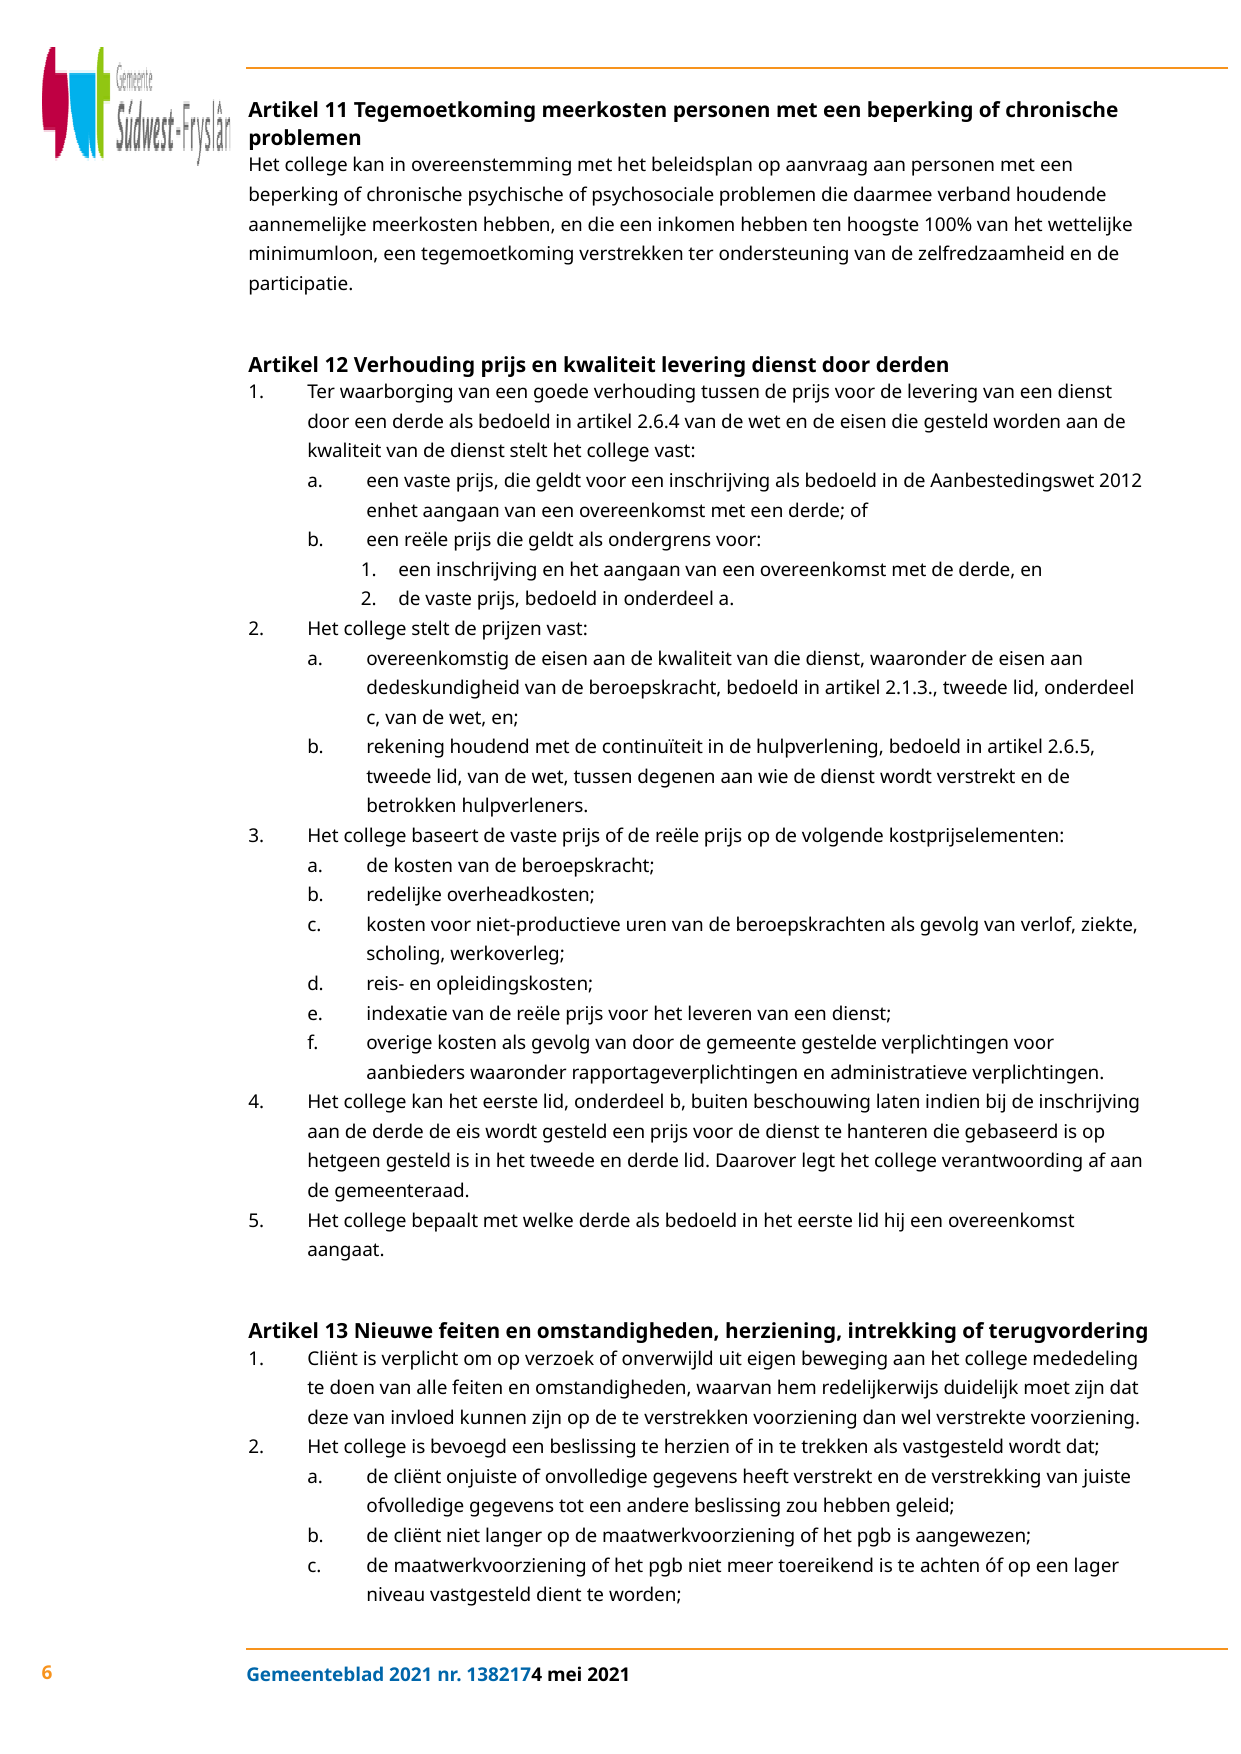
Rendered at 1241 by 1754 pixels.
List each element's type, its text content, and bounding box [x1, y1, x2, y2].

list een inschrijving en het aangaan van een overeenkomst met de derde, en [361, 556, 1152, 582]
list reis- en opleidingskosten; [307, 970, 1152, 996]
list een vaste prijs, die geldt voor een inschrijving als bedoeld in de Aanbestedingswet 2012 enhet aangaan van een overeenkomst met een derde; of [307, 467, 1152, 522]
list Het college is bevoegd een beslissing te herzien of in te trekken als vastgesteld wordt dat; [248, 1433, 1152, 1459]
list Het college stelt de prijzen vast: [248, 615, 1152, 641]
list redelijke overheadkosten; [307, 881, 1152, 907]
list Het college kan het eerste lid, onderdeel b, buiten beschouwing laten indien bij de inschrijving aan de derde de eis wordt gesteld een prijs voor de dienst te hanteren die gebaseerd is op hetgeen gesteld is in het tweede en derde lid. Daarover legt het college verantwoording af aan de gemeenteraad. [248, 1088, 1152, 1203]
list kosten voor niet-productieve uren van de beroepskrachten als gevolg van verlof, ziekte, scholing, werkoverleg; [307, 911, 1152, 966]
list rekening houdend met de continuïteit in de hulpverlening, bedoeld in artikel 2.6.5, tweede lid, van de wet, tussen degenen aan wie de dienst wordt verstrekt en de betrokken hulpverleners. [307, 733, 1152, 818]
text Artikel 13 Nieuwe feiten en omstandigheden, herziening, intrekking of terugvordering [248, 1316, 1152, 1345]
list Het college bepaalt met welke derde als bedoeld in het eerste lid hij een overeenkomst aangaat. [248, 1207, 1152, 1262]
list overige kosten als gevolg van door de gemeente gestelde verplichtingen voor aanbieders waaronder rapportageverplichtingen en administratieve verplichtingen. [307, 1029, 1152, 1084]
list indexatie van de reële prijs voor het leveren van een dienst; [307, 1000, 1152, 1025]
text Artikel 11 Tegemoetkoming meerkosten personen met een beperking of chronische problemen [248, 95, 1152, 152]
list de maatwerkvoorziening of het pgb niet meer toereikend is te achten óf op een lager niveau vastgesteld dient te worden; [307, 1552, 1152, 1607]
list Het college baseert de vaste prijs of de reële prijs op de volgende kostprijselementen: [248, 822, 1152, 848]
picture [41, 47, 231, 172]
list de vaste prijs, bedoeld in onderdeel a. [361, 586, 1152, 611]
list Cliënt is verplicht om op verzoek of onverwijld uit eigen beweging aan het college mededeling te doen van alle feiten en omstandigheden, waarvan hem redelijkerwijs duidelijk moet zijn dat deze van invloed kunnen zijn op de te verstrekken voorziening dan wel verstrekte voorziening. [248, 1345, 1152, 1430]
text Het college kan in overeenstemming met het beleidsplan op aanvraag aan personen met een beperking of chronische psychische of psychosociale problemen die daarmee verband houdende aannemelijke meerkosten hebben, en die een inkomen hebben ten hoogste 100% van het wettelijke minimumloon, een tegemoetkoming verstrekken ter ondersteuning van de zelfredzaamheid en de participatie. [248, 152, 1152, 296]
list overeenkomstig de eisen aan de kwaliteit van die dienst, waaronder de eisen aan dedeskundigheid van de beroepskracht, bedoeld in artikel 2.1.3., tweede lid, onderdeel c, van de wet, en; [307, 645, 1152, 729]
list de cliënt niet langer op de maatwerkvoorziening of het pgb is aangewezen; [307, 1522, 1152, 1548]
list de cliënt onjuiste of onvolledige gegevens heeft verstrekt en de verstrekking van juiste ofvolledige gegevens tot een andere beslissing zou hebben geleid; [307, 1463, 1152, 1518]
list Ter waarborging van een goede verhouding tussen de prijs voor de levering van een dienst door een derde als bedoeld in artikel 2.6.4 van de wet en de eisen die gesteld worden aan de kwaliteit van de dienst stelt het college vast: [248, 378, 1152, 463]
list de kosten van de beroepskracht; [307, 852, 1152, 877]
list een reële prijs die geldt als ondergrens voor: [307, 526, 1152, 552]
text Artikel 12 Verhouding prijs en kwaliteit levering dienst door derden [248, 350, 1152, 378]
